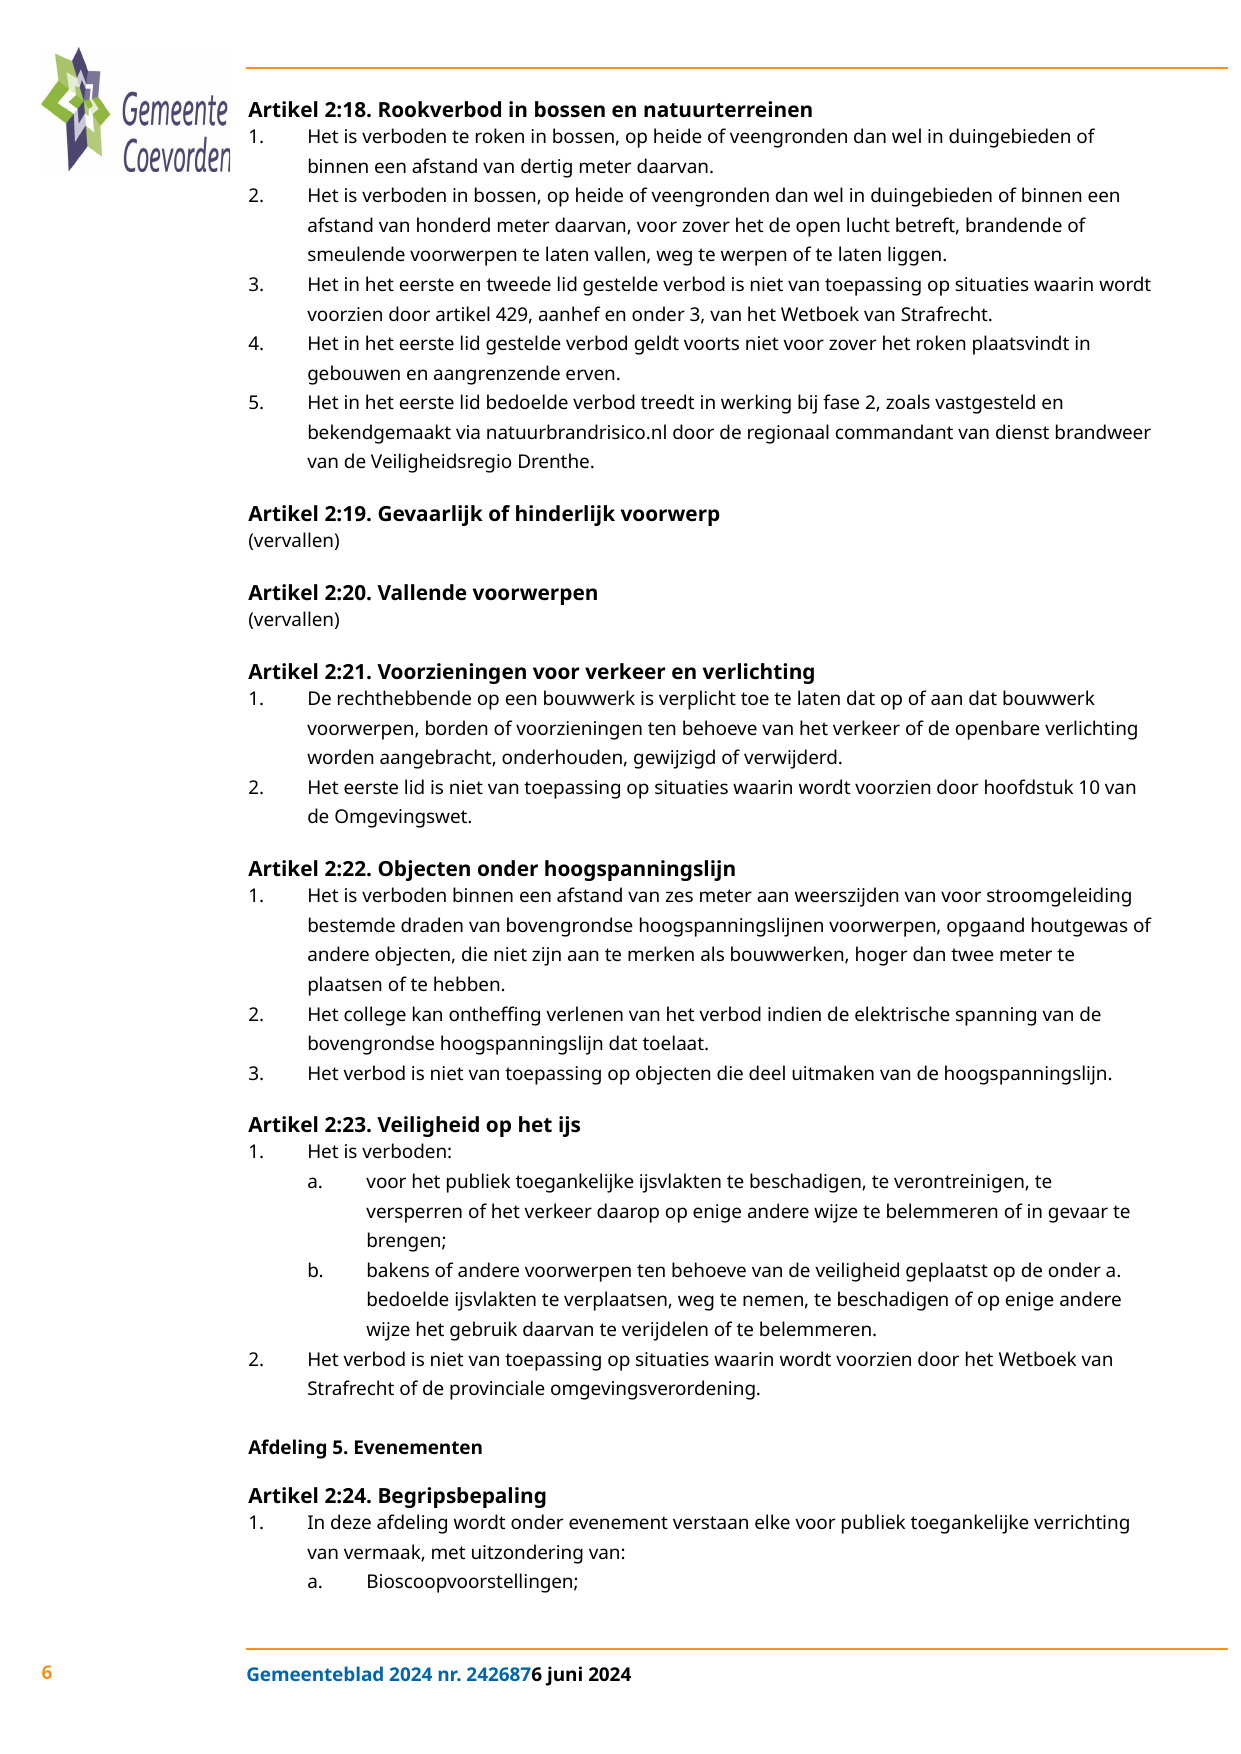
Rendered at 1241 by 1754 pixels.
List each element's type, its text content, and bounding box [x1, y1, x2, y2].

text Afdeling 5. Evenementen [248, 1434, 1152, 1460]
list voor het publiek toegankelijke ijsvlakten te beschadigen, te verontreinigen, te versperren of het verkeer daarop op enige andere wijze te belemmeren of in gevaar te brengen; [307, 1168, 1152, 1253]
list Het verbod is niet van toepassing op situaties waarin wordt voorzien door het Wetboek van Strafrecht of de provinciale omgevingsverordening. [248, 1346, 1152, 1401]
list Het is verboden te roken in bossen, op heide of veengronden dan wel in duingebieden of binnen een afstand van dertig meter daarvan. [248, 123, 1152, 178]
list Het in het eerste lid bedoelde verbod treedt in werking bij fase 2, zoals vastgesteld en bekendgemaakt via natuurbrandrisico.nl door de regionaal commandant van dienst brandweer van de Veiligheidsregio Drenthe. [248, 389, 1152, 474]
text (vervallen) [248, 527, 1152, 553]
list Het college kan ontheffing verlenen van het verbod indien de elektrische spanning van de bovengrondse hoogspanningslijn dat toelaat. [248, 1001, 1152, 1056]
list Het is verboden: [248, 1139, 1152, 1164]
list Het verbod is niet van toepassing op objecten die deel uitmaken van de hoogspanningslijn. [248, 1060, 1152, 1086]
text Artikel 2:19. Gevaarlijk of hinderlijk voorwerp [248, 499, 1152, 527]
text Artikel 2:23. Veiligheid op het ijs [248, 1110, 1152, 1139]
text Artikel 2:21. Voorzieningen voor verkeer en verlichting [248, 657, 1152, 685]
list Het is verboden in bossen, op heide of veengronden dan wel in duingebieden of binnen een afstand van honderd meter daarvan, voor zover het de open lucht betreft, brandende of smeulende voorwerpen te laten vallen, weg te werpen of te laten liggen. [248, 182, 1152, 267]
list Het in het eerste lid gestelde verbod geldt voorts niet voor zover het roken plaatsvindt in gebouwen en aangrenzende erven. [248, 330, 1152, 386]
text Artikel 2:24. Begripsbepaling [248, 1481, 1152, 1509]
list In deze afdeling wordt onder evenement verstaan elke voor publiek toegankelijke verrichting van vermaak, met uitzondering van: [248, 1509, 1152, 1565]
list De rechthebbende op een bouwwerk is verplicht toe te laten dat op of aan dat bouwwerk voorwerpen, borden of voorzieningen ten behoeve van het verkeer of de openbare verlichting worden aangebracht, onderhouden, gewijzigd of verwijderd. [248, 685, 1152, 770]
picture [41, 47, 231, 172]
list Bioscoopvoorstellingen; [307, 1569, 1152, 1594]
list Het eerste lid is niet van toepassing op situaties waarin wordt voorzien door hoofdstuk 10 van de Omgevingswet. [248, 774, 1152, 829]
list Het in het eerste en tweede lid gestelde verbod is niet van toepassing op situaties waarin wordt voorzien door artikel 429, aanhef en onder 3, van het Wetboek van Strafrecht. [248, 271, 1152, 326]
text Artikel 2:18. Rookverbod in bossen en natuurterreinen [248, 95, 1152, 123]
list bakens of andere voorwerpen ten behoeve van de veiligheid geplaatst op de onder a. bedoelde ijsvlakten te verplaatsen, weg te nemen, te beschadigen of op enige andere wijze het gebruik daarvan te verijdelen of te belemmeren. [307, 1257, 1152, 1342]
text Artikel 2:20. Vallende voorwerpen [248, 578, 1152, 606]
text Artikel 2:22. Objecten onder hoogspanningslijn [248, 854, 1152, 882]
list Het is verboden binnen een afstand van zes meter aan weerszijden van voor stroomgeleiding bestemde draden van bovengrondse hoogspanningslijnen voorwerpen, opgaand houtgewas of andere objecten, die niet zijn aan te merken als bouwwerken, hoger dan twee meter te plaatsen of te hebben. [248, 882, 1152, 997]
text (vervallen) [248, 606, 1152, 632]
